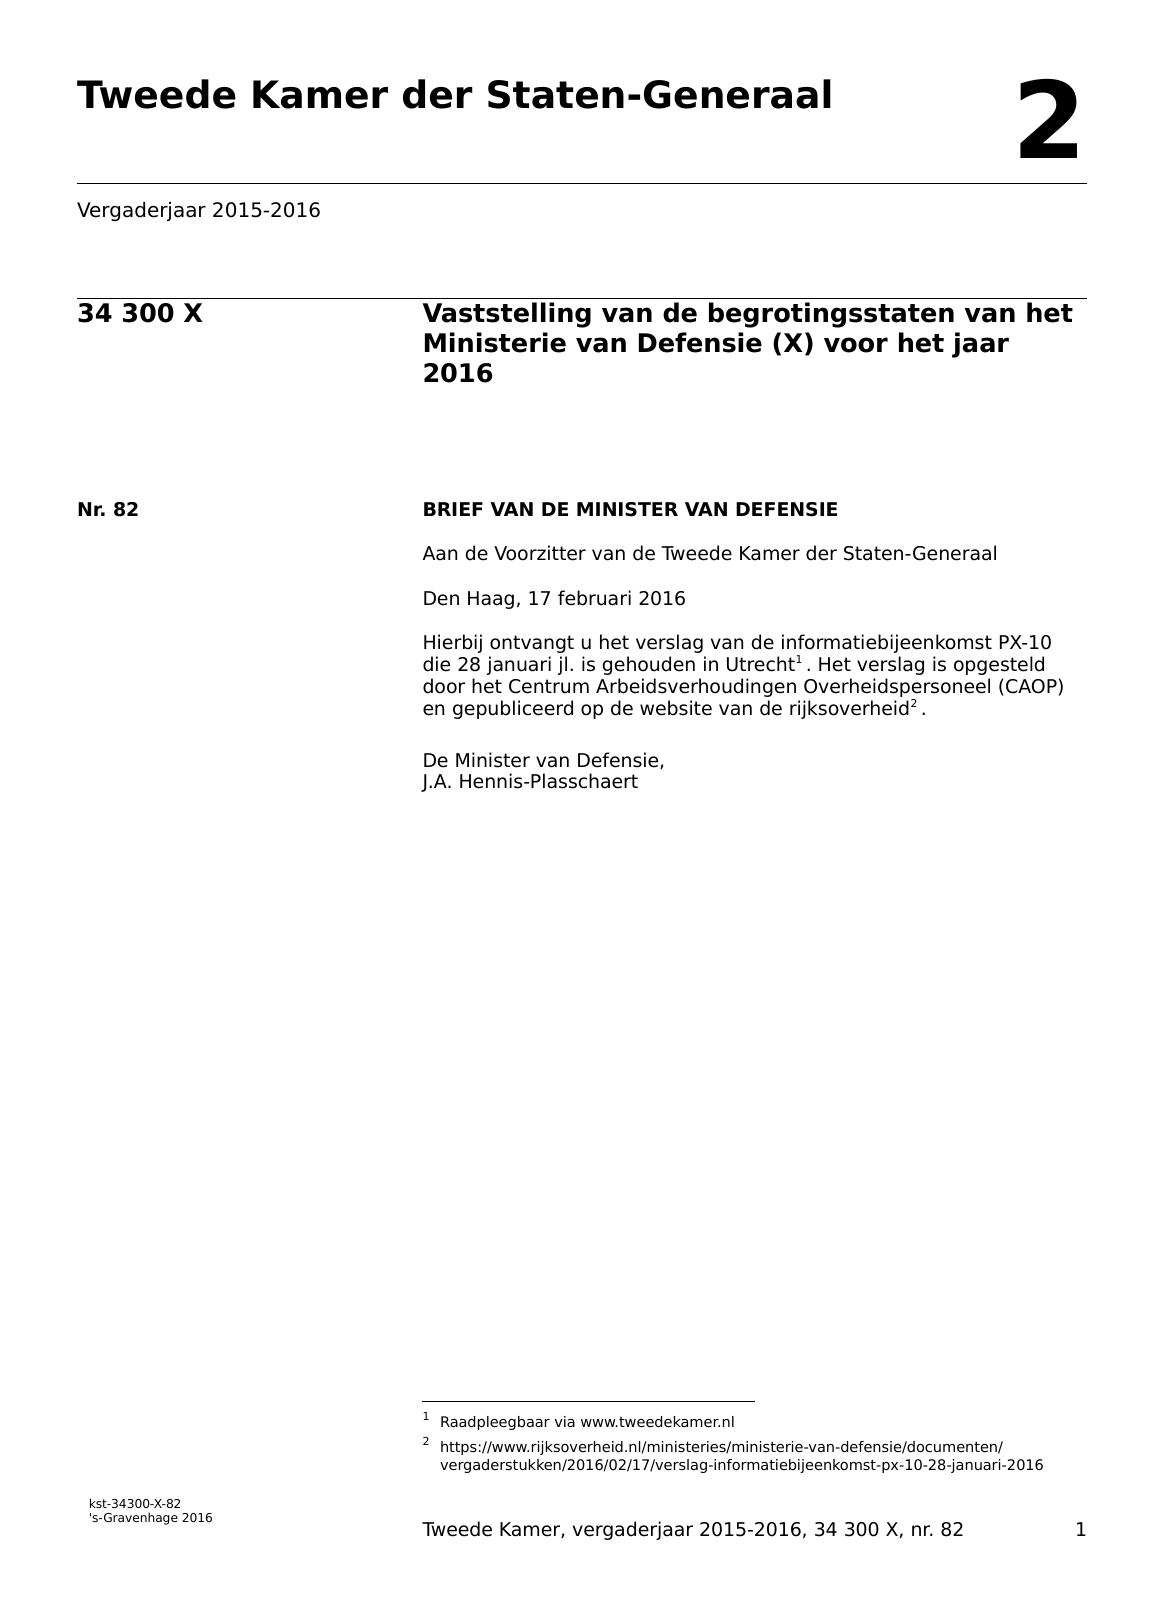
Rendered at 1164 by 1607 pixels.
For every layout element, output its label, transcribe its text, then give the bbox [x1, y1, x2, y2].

text https://www.rijksoverheid.nl/ministeries/ministerie-van-defensie/documenten/vergaderstukken/2016/02/17/verslag-informatiebijeenkomst-px-10-28-januari-2016 [422, 1435, 1087, 1474]
subtitle 34 300 X Vaststelling van de begrotingsstaten van het Ministerie van Defensie (X) voor het jaar 2016 [77, 299, 1087, 388]
subtitle Nr. 82 BRIEF VAN DE MINISTER VAN DEFENSIE [77, 499, 1087, 521]
text kst-34300-X-82 [88, 1497, 323, 1511]
text Den Haag, 17 februari 2016 [422, 587, 1087, 609]
text De Minister van Defensie, J.A. Hennis-Plasschaert [422, 749, 1087, 793]
text Hierbij ontvangt u het verslag van de informatiebijeenkomst PX-10 die 28 januari jl. is gehouden in Utrecht. Het verslag is opgesteld door het Centrum Arbeidsverhoudingen Overheidspersoneel (CAOP) en gepubliceerd op de website van de rijksoverheid. [422, 632, 1087, 719]
text 's-Gravenhage 2016 [88, 1511, 323, 1525]
table_cell Vergaderjaar 2015-2016 [77, 184, 1087, 298]
text Raadpleegbaar via www.tweedekamer.nl [422, 1410, 1087, 1432]
table_header Tweede Kamer der Staten-Generaal [77, 59, 886, 183]
table_header 2 [886, 59, 1087, 183]
text Aan de Voorzitter van de Tweede Kamer der Staten-Generaal [422, 543, 1087, 565]
